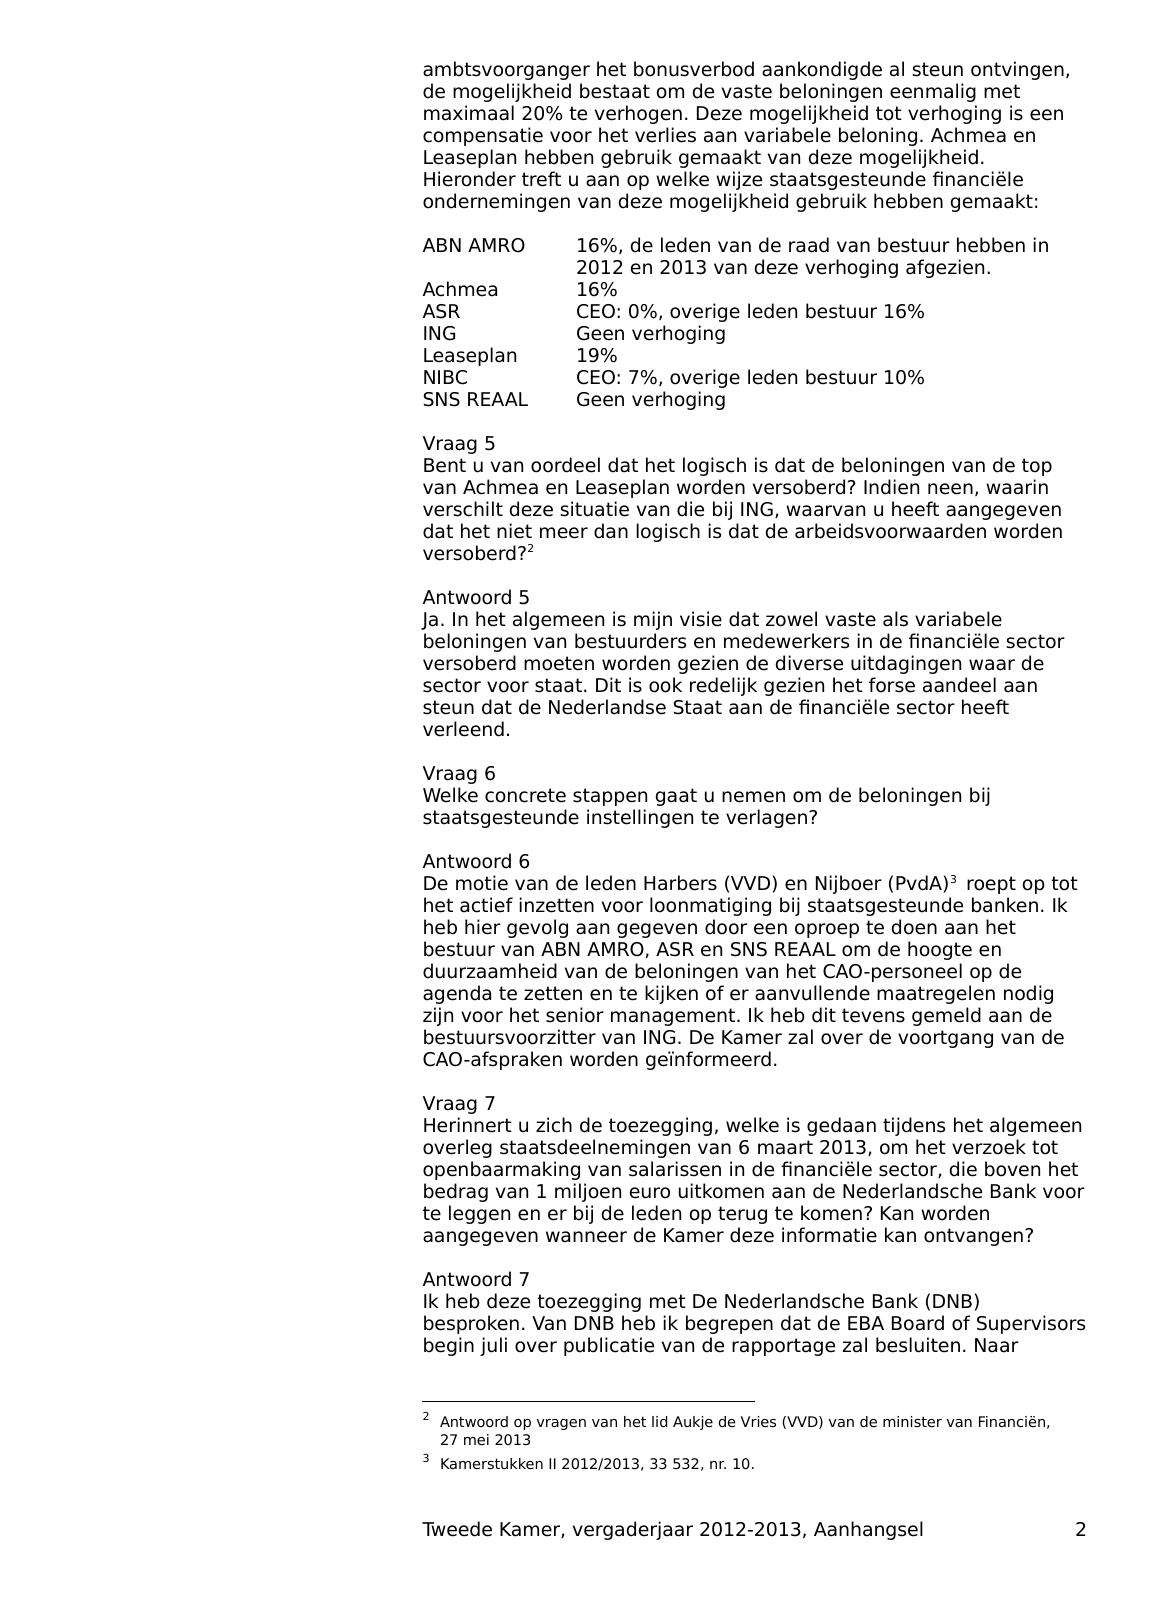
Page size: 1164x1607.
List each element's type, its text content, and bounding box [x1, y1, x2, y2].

text Antwoord 5 [422, 587, 1087, 609]
text Antwoord 7 [422, 1269, 1087, 1291]
text De motie van de leden Harbers (VVD) en Nijboer (PvdA) roept op tot het actief inzetten voor loonmatiging bij staatsgesteunde banken. Ik heb hier gevolg aan gegeven door een oproep te doen aan het bestuur van ABN AMRO, ASR en SNS REAAL om de hoogte en duurzaamheid van de beloningen van het CAO-personeel op de agenda te zetten en te kijken of er aanvullende maatregelen nodig zijn voor het senior management. Ik heb dit tevens gemeld aan de bestuursvoorzitter van ING. De Kamer zal over de voortgang van de CAO-afspraken worden geïnformeerd. [422, 873, 1087, 1071]
table_cell Leaseplan [422, 345, 570, 367]
table_cell CEO: 7%, overige leden bestuur 10% [570, 367, 1087, 389]
table_header ABN AMRO [422, 235, 570, 279]
table_cell 19% [570, 345, 1087, 367]
table_cell ASR [422, 301, 570, 323]
table_cell Geen verhoging [570, 323, 1087, 345]
text Bent u van oordeel dat het logisch is dat de beloningen van de top van Achmea en Leaseplan worden versoberd? Indien neen, waarin verschilt deze situatie van die bij ING, waarvan u heeft aangegeven dat het niet meer dan logisch is dat de arbeidsvoorwaarden worden versoberd? [422, 455, 1087, 565]
text Antwoord 6 [422, 851, 1087, 873]
text Hieronder treft u aan op welke wijze staatsgesteunde financiële ondernemingen van deze mogelijkheid gebruik hebben gemaakt: [422, 169, 1087, 213]
table_cell ING [422, 323, 570, 345]
text Ik heb deze toezegging met De Nederlandsche Bank (DNB) besproken. Van DNB heb ik begrepen dat de EBA Board of Supervisors begin juli over publicatie van de rapportage zal besluiten. Naar [422, 1291, 1087, 1357]
text Vraag 5 [422, 433, 1087, 455]
table_cell CEO: 0%, overige leden bestuur 16% [570, 301, 1087, 323]
text Welke concrete stappen gaat u nemen om de beloningen bij staatsgesteunde instellingen te verlagen? [422, 785, 1087, 829]
text Antwoord op vragen van het lid Aukje de Vries (VVD) van de minister van Financiën, 27 mei 2013 [422, 1410, 1087, 1449]
text Vraag 7 [422, 1093, 1087, 1115]
table_cell NIBC [422, 367, 570, 389]
text Herinnert u zich de toezegging, welke is gedaan tijdens het algemeen overleg staatsdeelnemingen van 6 maart 2013, om het verzoek tot openbaarmaking van salarissen in de financiële sector, die boven het bedrag van 1 miljoen euro uitkomen aan de Nederlandsche Bank voor te leggen en er bij de leden op terug te komen? Kan worden aangegeven wanneer de Kamer deze informatie kan ontvangen? [422, 1115, 1087, 1247]
table_header 16%, de leden van de raad van bestuur hebben in 2012 en 2013 van deze verhoging afgezien. [570, 235, 1087, 279]
text Ja. In het algemeen is mijn visie dat zowel vaste als variabele beloningen van bestuurders en medewerkers in de financiële sector versoberd moeten worden gezien de diverse uitdagingen waar de sector voor staat. Dit is ook redelijk gezien het forse aandeel aan steun dat de Nederlandse Staat aan de financiële sector heeft verleend. [422, 609, 1087, 741]
text Vraag 6 [422, 763, 1087, 785]
table_cell 16% [570, 279, 1087, 301]
text ambtsvoorganger het bonusverbod aankondigde al steun ontvingen, de mogelijkheid bestaat om de vaste beloningen eenmalig met maximaal 20% te verhogen. Deze mogelijkheid tot verhoging is een compensatie voor het verlies aan variabele beloning. Achmea en Leaseplan hebben gebruik gemaakt van deze mogelijkheid. [422, 59, 1087, 169]
text Kamerstukken II 2012/2013, 33 532, nr. 10. [422, 1452, 1087, 1474]
table_cell Geen verhoging [570, 389, 1087, 411]
table_cell SNS REAAL [422, 389, 570, 411]
table_cell Achmea [422, 279, 570, 301]
